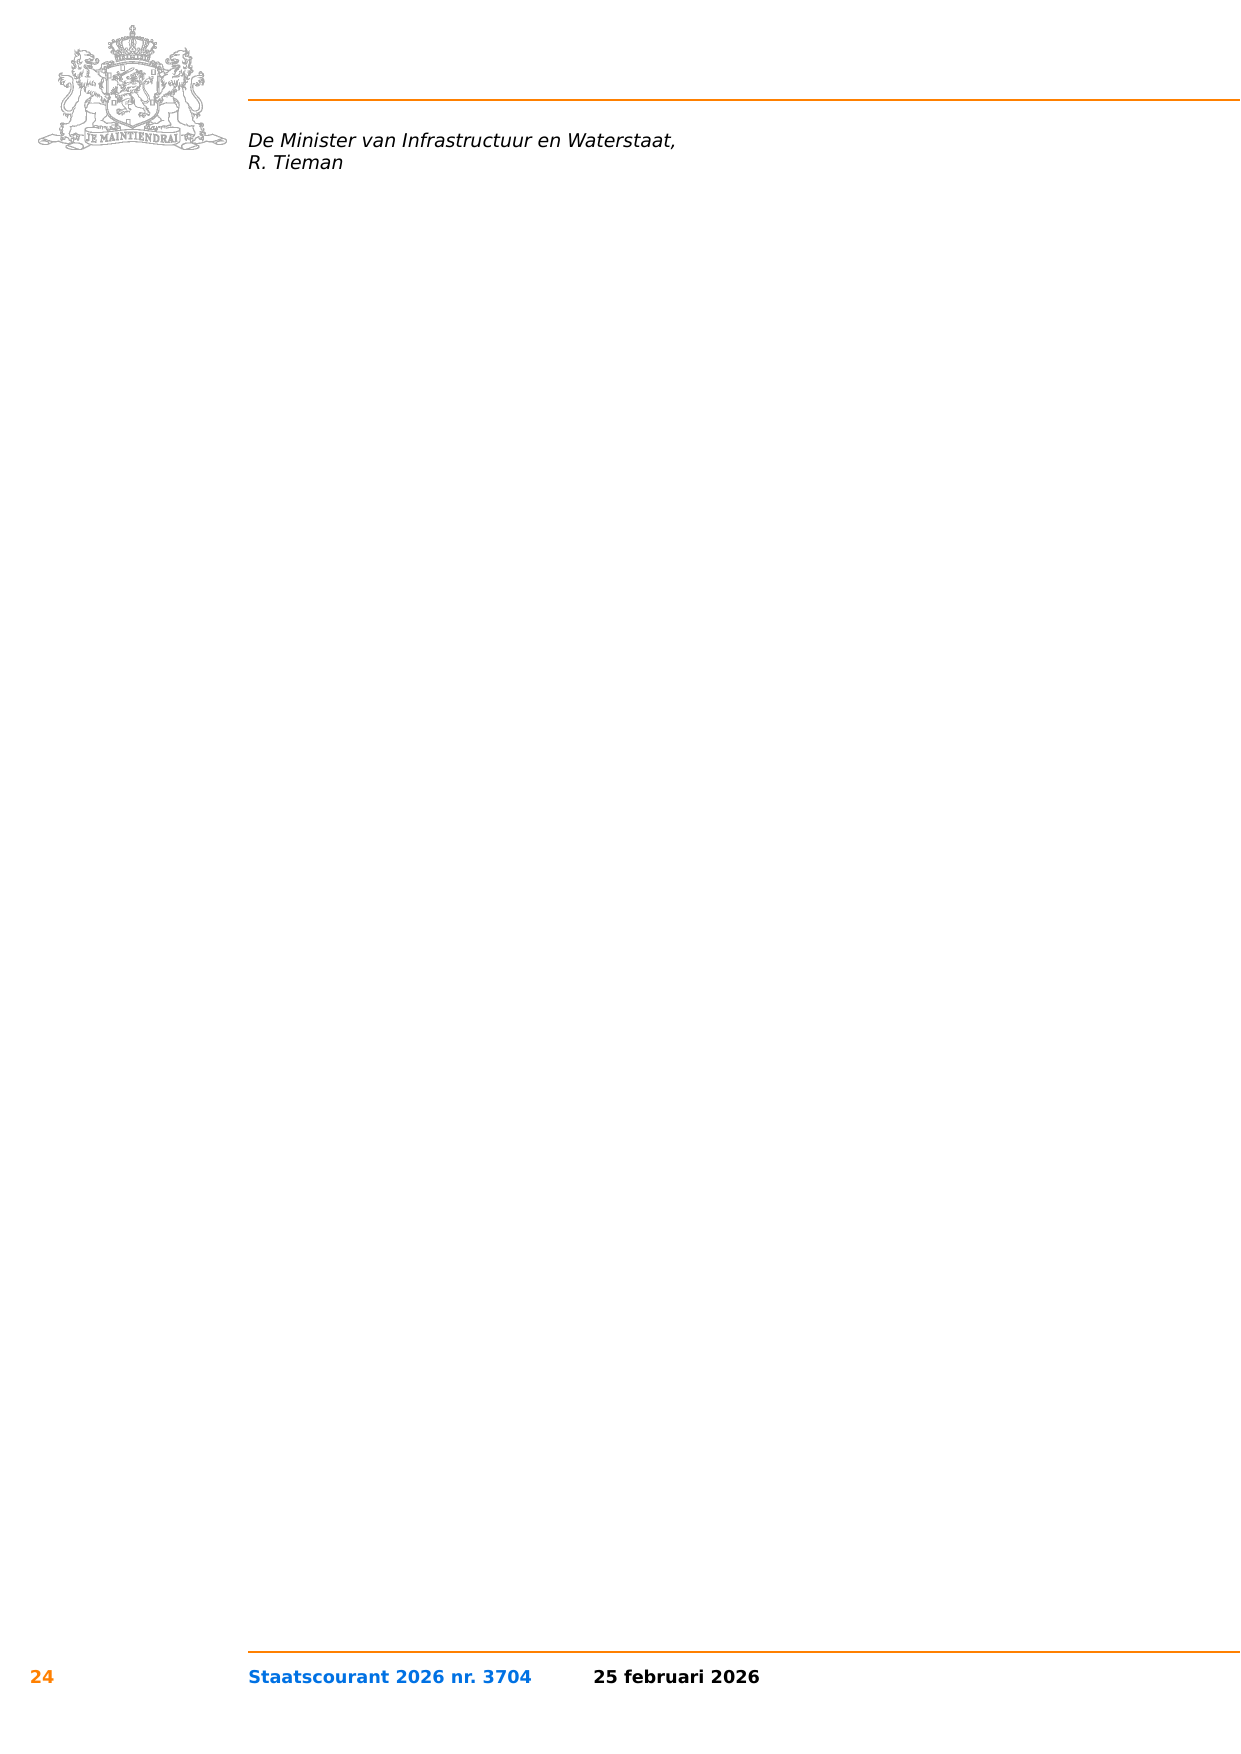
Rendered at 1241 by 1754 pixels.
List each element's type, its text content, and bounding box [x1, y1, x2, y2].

picture [38, 25, 227, 150]
text De Minister van Infrastructuur en Waterstaat, R. Tieman [248, 130, 1163, 174]
